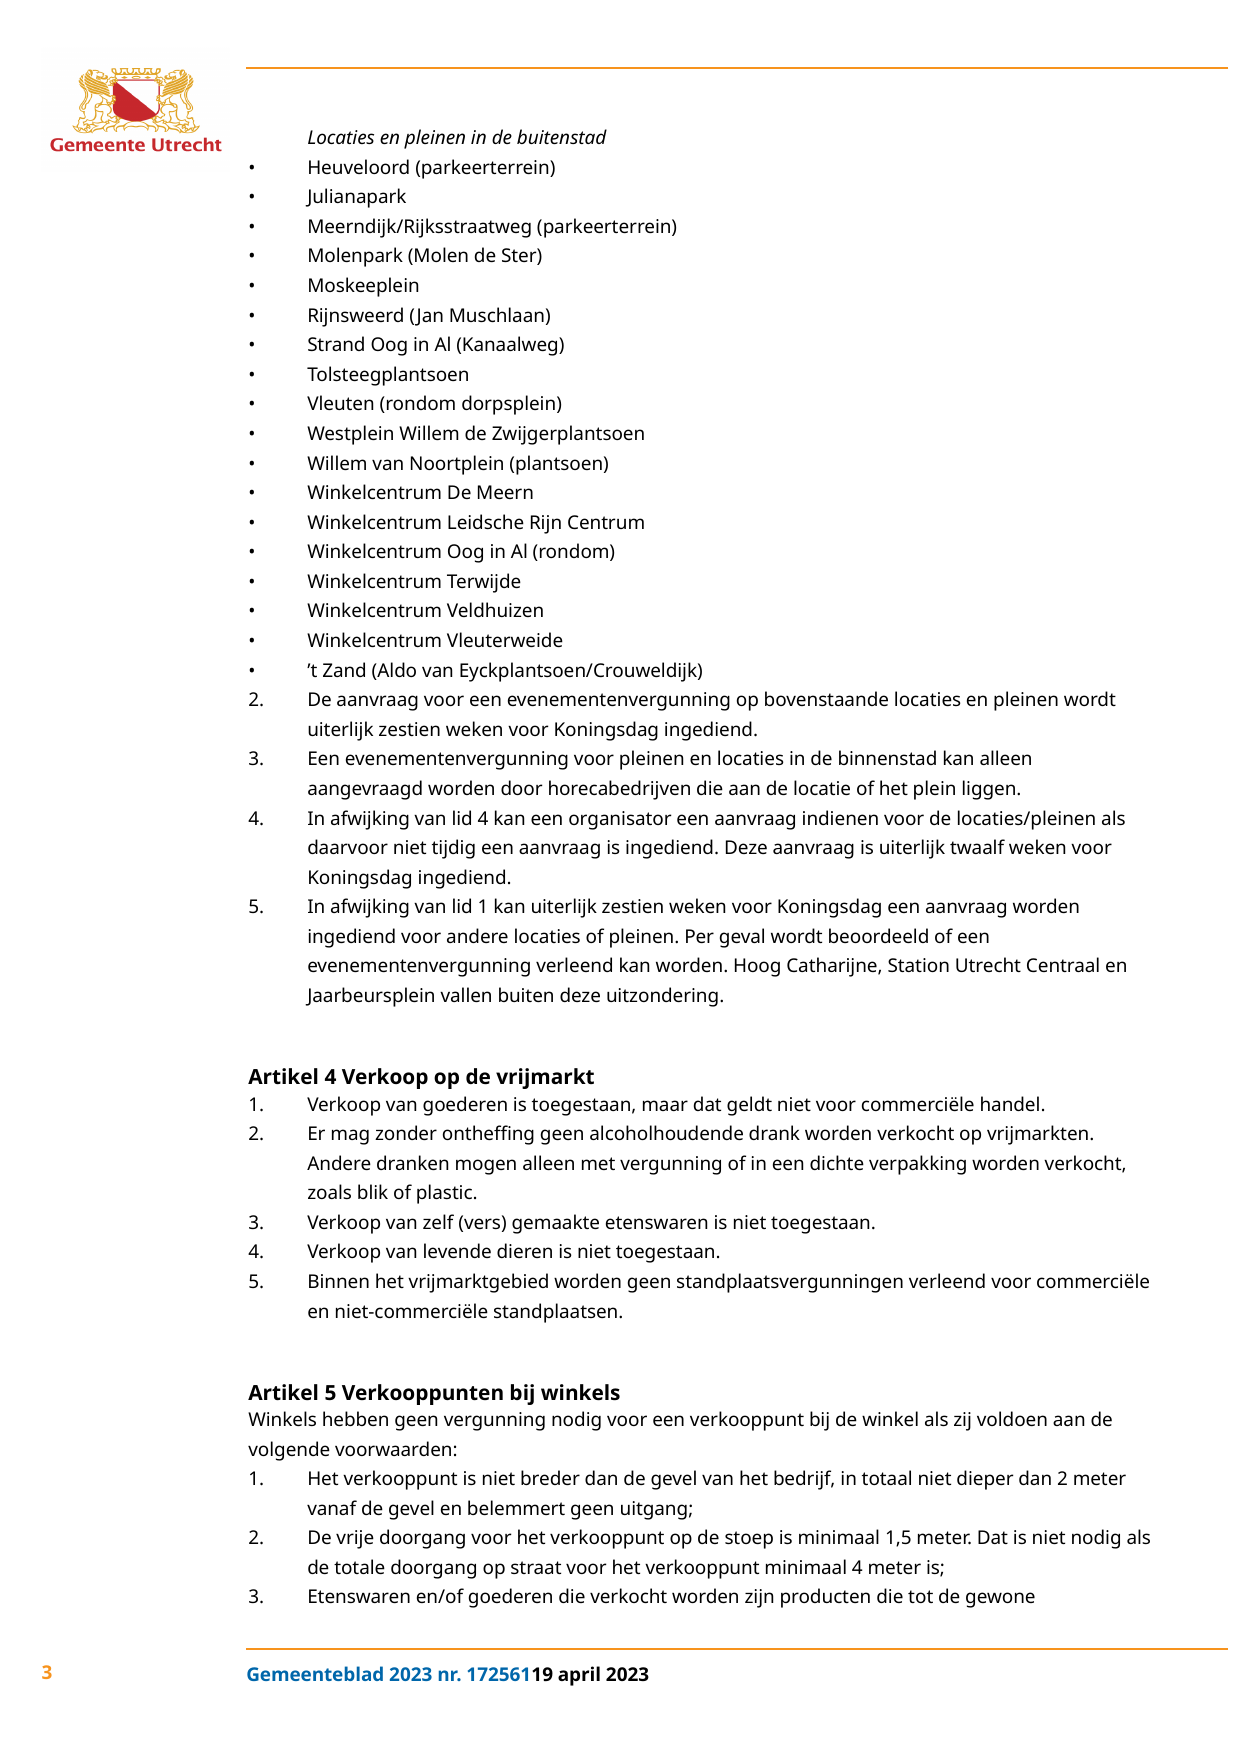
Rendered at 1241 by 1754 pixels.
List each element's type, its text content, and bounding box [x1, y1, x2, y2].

list Westplein Willem de Zwijgerplantsoen [248, 420, 1152, 446]
list Een evenementenvergunning voor pleinen en locaties in de binnenstad kan alleen aangevraagd worden door horecabedrijven die aan de locatie of het plein liggen. [248, 746, 1152, 801]
list Rijnsweerd (Jan Muschlaan) [248, 302, 1152, 328]
list Er mag zonder ontheffing geen alcoholhoudende drank worden verkocht op vrijmarkten. Andere dranken mogen alleen met vergunning of in een dichte verpakking worden verkocht, zoals blik of plastic. [248, 1120, 1152, 1205]
list Molenpark (Molen de Ster) [248, 243, 1152, 268]
list Meerndijk/Rijksstraatweg (parkeerterrein) [248, 213, 1152, 239]
list Verkoop van levende dieren is niet toegestaan. [248, 1239, 1152, 1264]
list Vleuten (rondom dorpsplein) [248, 391, 1152, 416]
text Artikel 5 Verkooppunten bij winkels [248, 1378, 1152, 1406]
list De vrije doorgang voor het verkooppunt op de stoep is minimaal 1,5 meter. Dat is niet nodig als de totale doorgang op straat voor het verkooppunt minimaal 4 meter is; [248, 1524, 1152, 1580]
list Julianapark [248, 183, 1152, 209]
list Winkelcentrum Vleuterweide [248, 627, 1152, 653]
list In afwijking van lid 4 kan een organisator een aanvraag indienen voor de locaties/pleinen als daarvoor niet tijdig een aanvraag is ingediend. Deze aanvraag is uiterlijk twaalf weken voor Koningsdag ingediend. [248, 805, 1152, 890]
list Verkoop van zelf (vers) gemaakte etenswaren is niet toegestaan. [248, 1209, 1152, 1235]
list Willem van Noortplein (plantsoen) [248, 450, 1152, 476]
list Etenswaren en/of goederen die verkocht worden zijn producten die tot de gewone [248, 1584, 1152, 1609]
list Winkelcentrum Terwijde [248, 568, 1152, 594]
list Verkoop van goederen is toegestaan, maar dat geldt niet voor commerciële handel. [248, 1091, 1152, 1116]
text Artikel 4 Verkoop op de vrijmarkt [248, 1062, 1152, 1091]
list Winkelcentrum Leidsche Rijn Centrum [248, 509, 1152, 535]
list Tolsteegplantsoen [248, 361, 1152, 387]
list Heuveloord (parkeerterrein) [248, 154, 1152, 180]
text Winkels hebben geen vergunning nodig voor een verkooppunt bij de winkel als zij voldoen aan de volgende voorwaarden: [248, 1406, 1152, 1462]
list Winkelcentrum Oog in Al (rondom) [248, 538, 1152, 564]
list In afwijking van lid 1 kan uiterlijk zestien weken voor Koningsdag een aanvraag worden ingediend voor andere locaties of pleinen. Per geval wordt beoordeeld of een evenementenvergunning verleend kan worden. Hoog Catharijne, Station Utrecht Centraal en Jaarbeursplein vallen buiten deze uitzondering. [248, 893, 1152, 1008]
list Winkelcentrum Veldhuizen [248, 598, 1152, 623]
list Strand Oog in Al (Kanaalweg) [248, 331, 1152, 357]
list Het verkooppunt is niet breder dan de gevel van het bedrijf, in totaal niet dieper dan 2 meter vanaf de gevel en belemmert geen uitgang; [248, 1465, 1152, 1521]
list De aanvraag voor een evenementenvergunning op bovenstaande locaties en pleinen wordt uiterlijk zestien weken voor Koningsdag ingediend. [248, 686, 1152, 742]
list Binnen het vrijmarktgebied worden geen standplaatsvergunningen verleend voor commerciële en niet-commerciële standplaatsen. [248, 1268, 1152, 1323]
list ’t Zand (Aldo van Eyckplantsoen/Crouweldijk) [248, 657, 1152, 683]
list Winkelcentrum De Meern [248, 479, 1152, 505]
list Locaties en pleinen in de buitenstad [248, 124, 1152, 150]
list Moskeeplein [248, 272, 1152, 298]
picture [41, 47, 231, 172]
